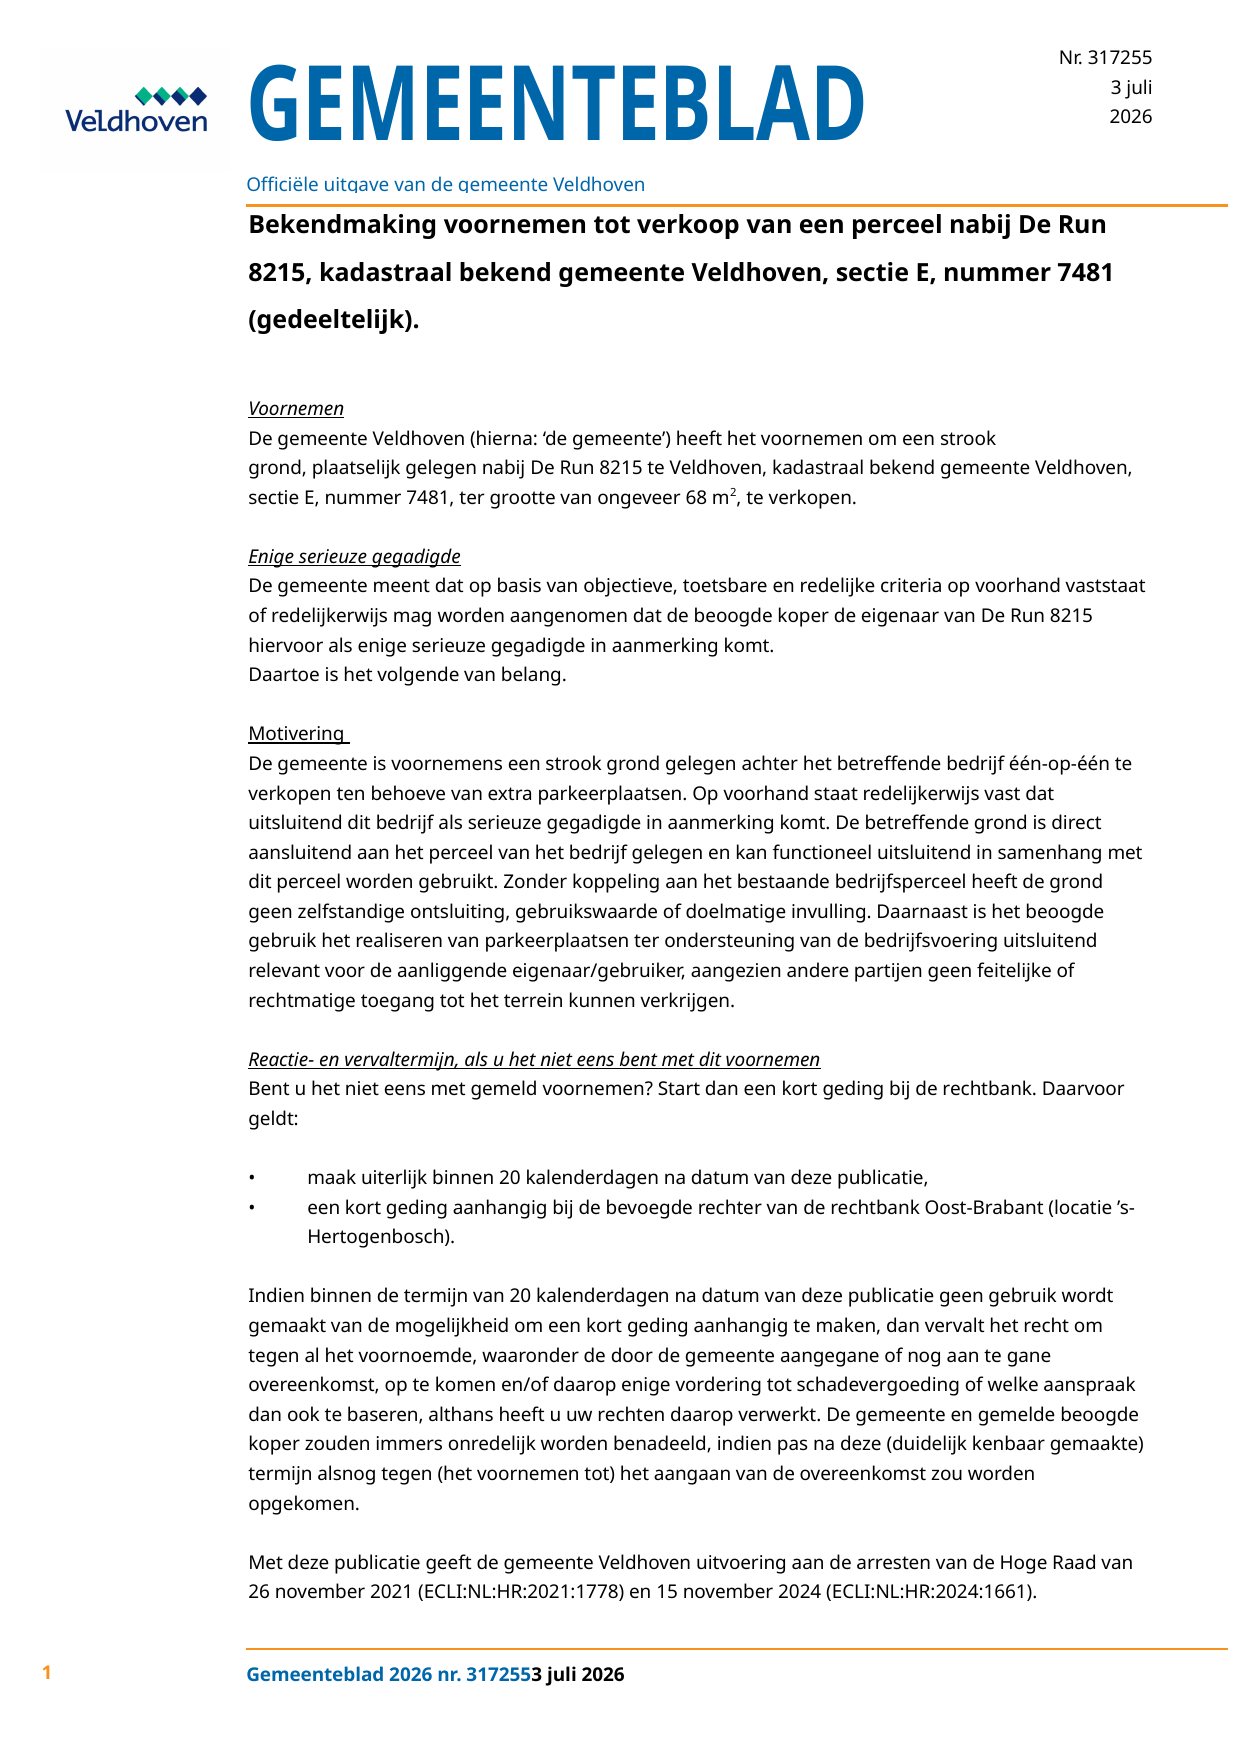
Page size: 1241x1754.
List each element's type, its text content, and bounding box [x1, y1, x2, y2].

text Indien binnen de termijn van 20 kalenderdagen na datum van deze publicatie geen gebruik wordt gemaakt van de mogelijkheid om een kort geding aanhangig te maken, dan vervalt het recht om tegen al het voornoemde, waaronder de door de gemeente aangegane of nog aan te gane overeenkomst, op te komen en/of daarop enige vordering tot schadevergoeding of welke aanspraak dan ook te baseren, althans heeft u uw rechten daarop verwerkt. De gemeente en gemelde beoogde koper zouden immers onredelijk worden benadeeld, indien pas na deze (duidelijk kenbaar gemaakte) termijn alsnog tegen (het voornemen tot) het aangaan van de overeenkomst zou worden opgekomen. [248, 1283, 1152, 1515]
text Voornemen [248, 395, 1152, 421]
text De gemeente is voornemens een strook grond gelegen achter het betreffende bedrijf één-op-één te verkopen ten behoeve van extra parkeerplaatsen. Op voorhand staat redelijkerwijs vast dat uitsluitend dit bedrijf als serieuze gegadigde in aanmerking komt. De betreffende grond is direct aansluitend aan het perceel van het bedrijf gelegen en kan functioneel uitsluitend in samenhang met dit perceel worden gebruikt. Zonder koppeling aan het bestaande bedrijfsperceel heeft de grond geen zelfstandige ontsluiting, gebruikswaarde of doelmatige invulling. Daarnaast is het beoogde gebruik het realiseren van parkeerplaatsen ter ondersteuning van de bedrijfsvoering uitsluitend relevant voor de aanliggende eigenaar/gebruiker, aangezien andere partijen geen feitelijke of rechtmatige toegang tot het terrein kunnen verkrijgen. [248, 750, 1152, 1012]
text De gemeente Veldhoven (hierna: ‘de gemeente’) heeft het voornemen om een strook grond, plaatselijk gelegen nabij De Run 8215 te Veldhoven, kadastraal bekend gemeente Veldhoven, sectie E, nummer 7481, ter grootte van ongeveer 68 m2, te verkopen. [248, 425, 1152, 509]
text Enige serieuze gegadigde [248, 543, 1152, 569]
text Reactie- en vervaltermijn, als u het niet eens bent met dit voornemen [248, 1046, 1152, 1072]
text Daartoe is het volgende van belang. [248, 661, 1152, 687]
text Motivering [248, 721, 1152, 746]
picture [41, 47, 231, 172]
list maak uiterlijk binnen 20 kalenderdagen na datum van deze publicatie, [248, 1164, 1152, 1190]
text Bekendmaking voornemen tot verkoop van een perceel nabij De Run 8215, kadastraal bekend gemeente Veldhoven, sectie E, nummer 7481 (gedeeltelijk). [248, 207, 1152, 336]
text Met deze publicatie geeft de gemeente Veldhoven uitvoering aan de arresten van de Hoge Raad van 26 november 2021 (ECLI:NL:HR:2021:1778) en 15 november 2024 (ECLI:NL:HR:2024:1661). [248, 1549, 1152, 1604]
text De gemeente meent dat op basis van objectieve, toetsbare en redelijke criteria op voorhand vaststaat of redelijkerwijs mag worden aangenomen dat de beoogde koper de eigenaar van De Run 8215 hiervoor als enige serieuze gegadigde in aanmerking komt. [248, 573, 1152, 657]
text Bent u het niet eens met gemeld voornemen? Start dan een kort geding bij de rechtbank. Daarvoor geldt: [248, 1076, 1152, 1131]
list een kort geding aanhangig bij de bevoegde rechter van de rechtbank Oost-Brabant (locatie ’s-Hertogenbosch). [248, 1194, 1152, 1249]
